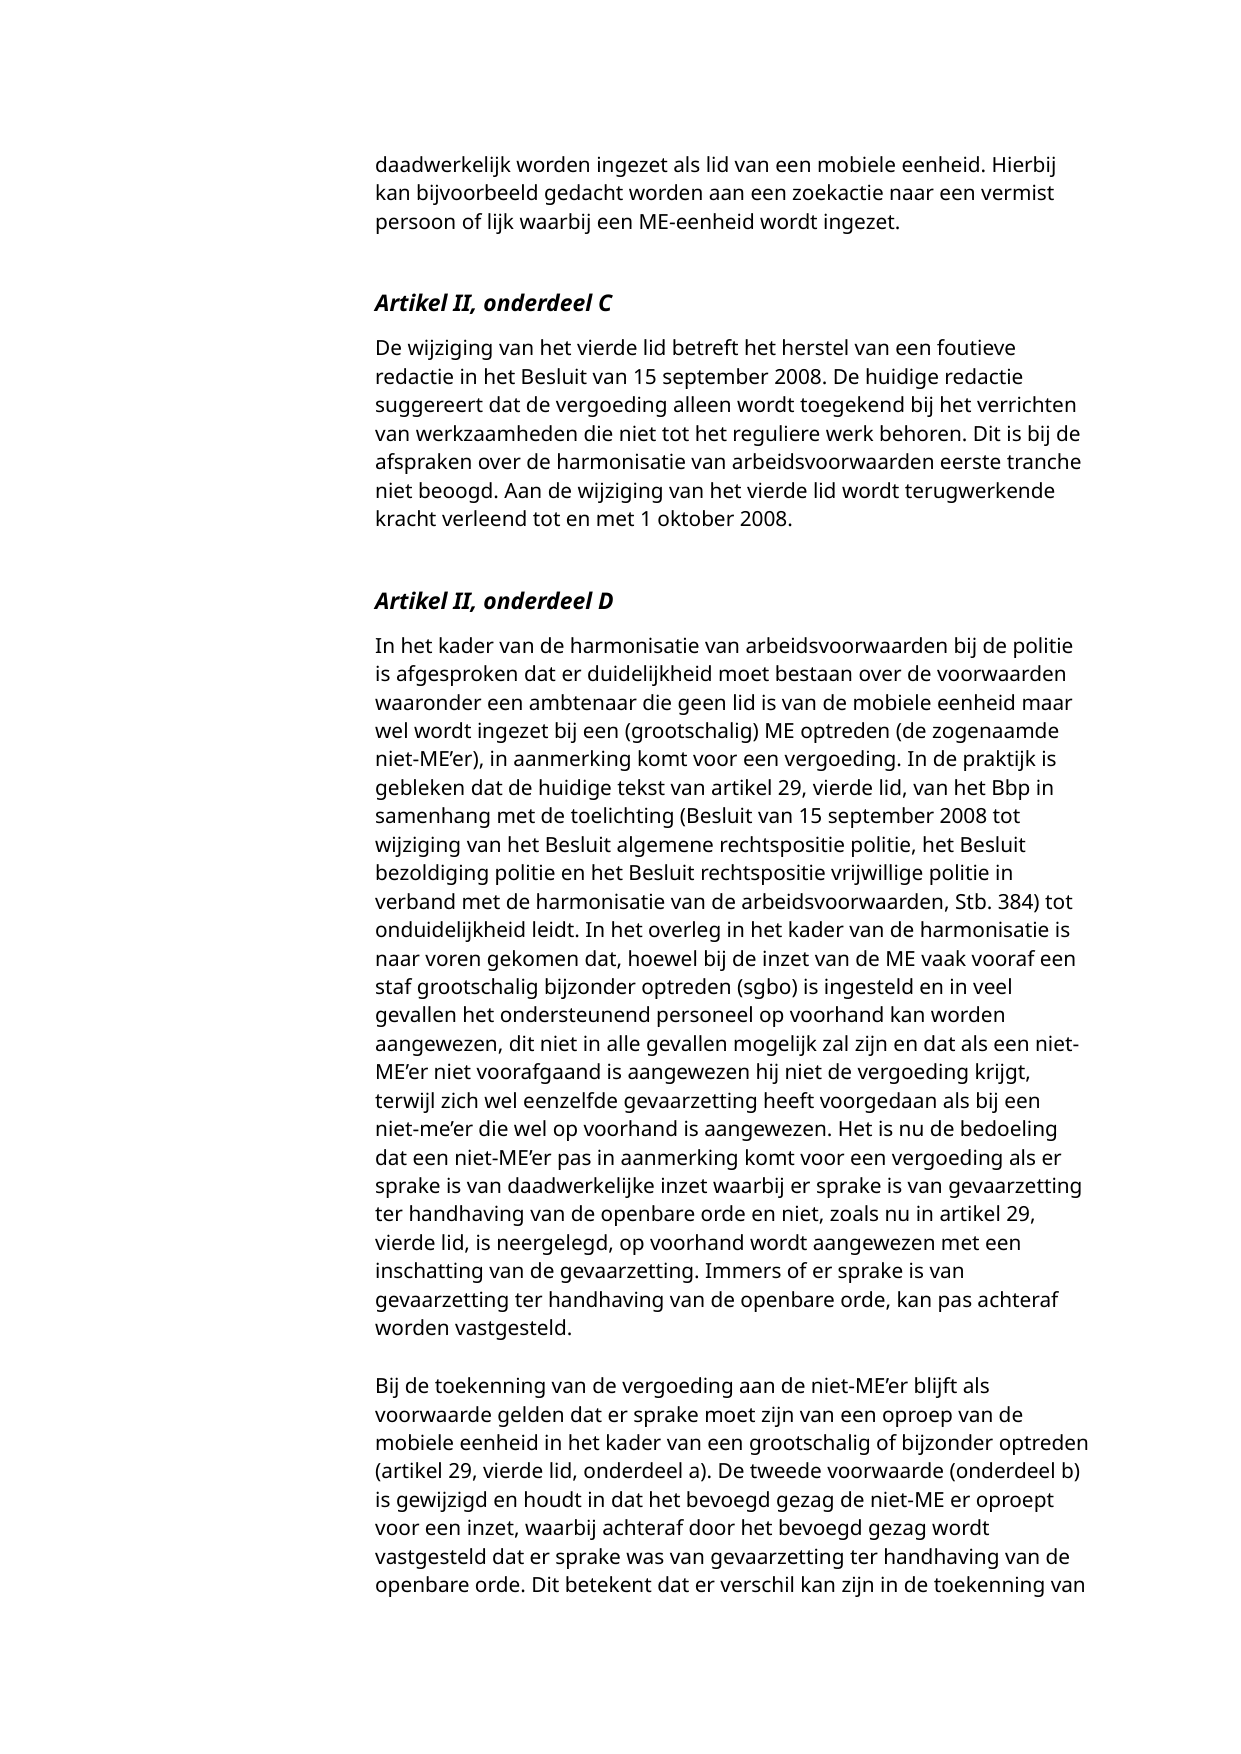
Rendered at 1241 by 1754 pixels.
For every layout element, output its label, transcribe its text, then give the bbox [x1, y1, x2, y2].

text In het kader van de harmonisatie van arbeidsvoorwaarden bij de politie is afgesproken dat er duidelijkheid moet bestaan over de voorwaarden waaronder een ambtenaar die geen lid is van de mobiele eenheid maar wel wordt ingezet bij een (grootschalig) ME optreden (de zogenaamde niet-ME’er), in aanmerking komt voor een vergoeding. In de praktijk is gebleken dat de huidige tekst van artikel 29, vierde lid, van het Bbp in samenhang met de toelichting (Besluit van 15 september 2008 tot wijziging van het Besluit algemene rechtspositie politie, het Besluit bezoldiging politie en het Besluit rechtspositie vrijwillige politie in verband met de harmonisatie van de arbeidsvoorwaarden, Stb. 384) tot onduidelijkheid leidt. In het overleg in het kader van de harmonisatie is naar voren gekomen dat, hoewel bij de inzet van de ME vaak vooraf een staf grootschalig bijzonder optreden (sgbo) is ingesteld en in veel gevallen het ondersteunend personeel op voorhand kan worden aangewezen, dit niet in alle gevallen mogelijk zal zijn en dat als een niet-ME’er niet voorafgaand is aangewezen hij niet de vergoeding krijgt, terwijl zich wel eenzelfde gevaarzetting heeft voorgedaan als bij een niet-me’er die wel op voorhand is aangewezen. Het is nu de bedoeling dat een niet-ME’er pas in aanmerking komt voor een vergoeding als er sprake is van daadwerkelijke inzet waarbij er sprake is van gevaarzetting ter handhaving van de openbare orde en niet, zoals nu in artikel 29, vierde lid, is neergelegd, op voorhand wordt aangewezen met een inschatting van de gevaarzetting. Immers of er sprake is van gevaarzetting ter handhaving van de openbare orde, kan pas achteraf worden vastgesteld. [375, 631, 1090, 1342]
subtitle Artikel II, onderdeel D [375, 584, 1090, 616]
text De wijziging van het vierde lid betreft het herstel van een foutieve redactie in het Besluit van 15 september 2008. De huidige redactie suggereert dat de vergoeding alleen wordt toegekend bij het verrichten van werkzaamheden die niet tot het reguliere werk behoren. Dit is bij de afspraken over de harmonisatie van arbeidsvoorwaarden eerste tranche niet beoogd. Aan de wijziging van het vierde lid wordt terugwerkende kracht verleend tot en met 1 oktober 2008. [375, 333, 1090, 533]
text Bij de toekenning van de vergoeding aan de niet-ME’er blijft als voorwaarde gelden dat er sprake moet zijn van een oproep van de mobiele eenheid in het kader van een grootschalig of bijzonder optreden (artikel 29, vierde lid, onderdeel a). De tweede voorwaarde (onderdeel b) is gewijzigd en houdt in dat het bevoegd gezag de niet-ME er oproept voor een inzet, waarbij achteraf door het bevoegd gezag wordt vastgesteld dat er sprake was van gevaarzetting ter handhaving van de openbare orde. Dit betekent dat er verschil kan zijn in de toekenning van [375, 1371, 1090, 1599]
text daadwerkelijk worden ingezet als lid van een mobiele eenheid. Hierbij kan bijvoorbeeld gedacht worden aan een zoekactie naar een vermist persoon of lijk waarbij een ME-eenheid wordt ingezet. [375, 150, 1090, 235]
subtitle Artikel II, onderdeel C [375, 287, 1090, 318]
